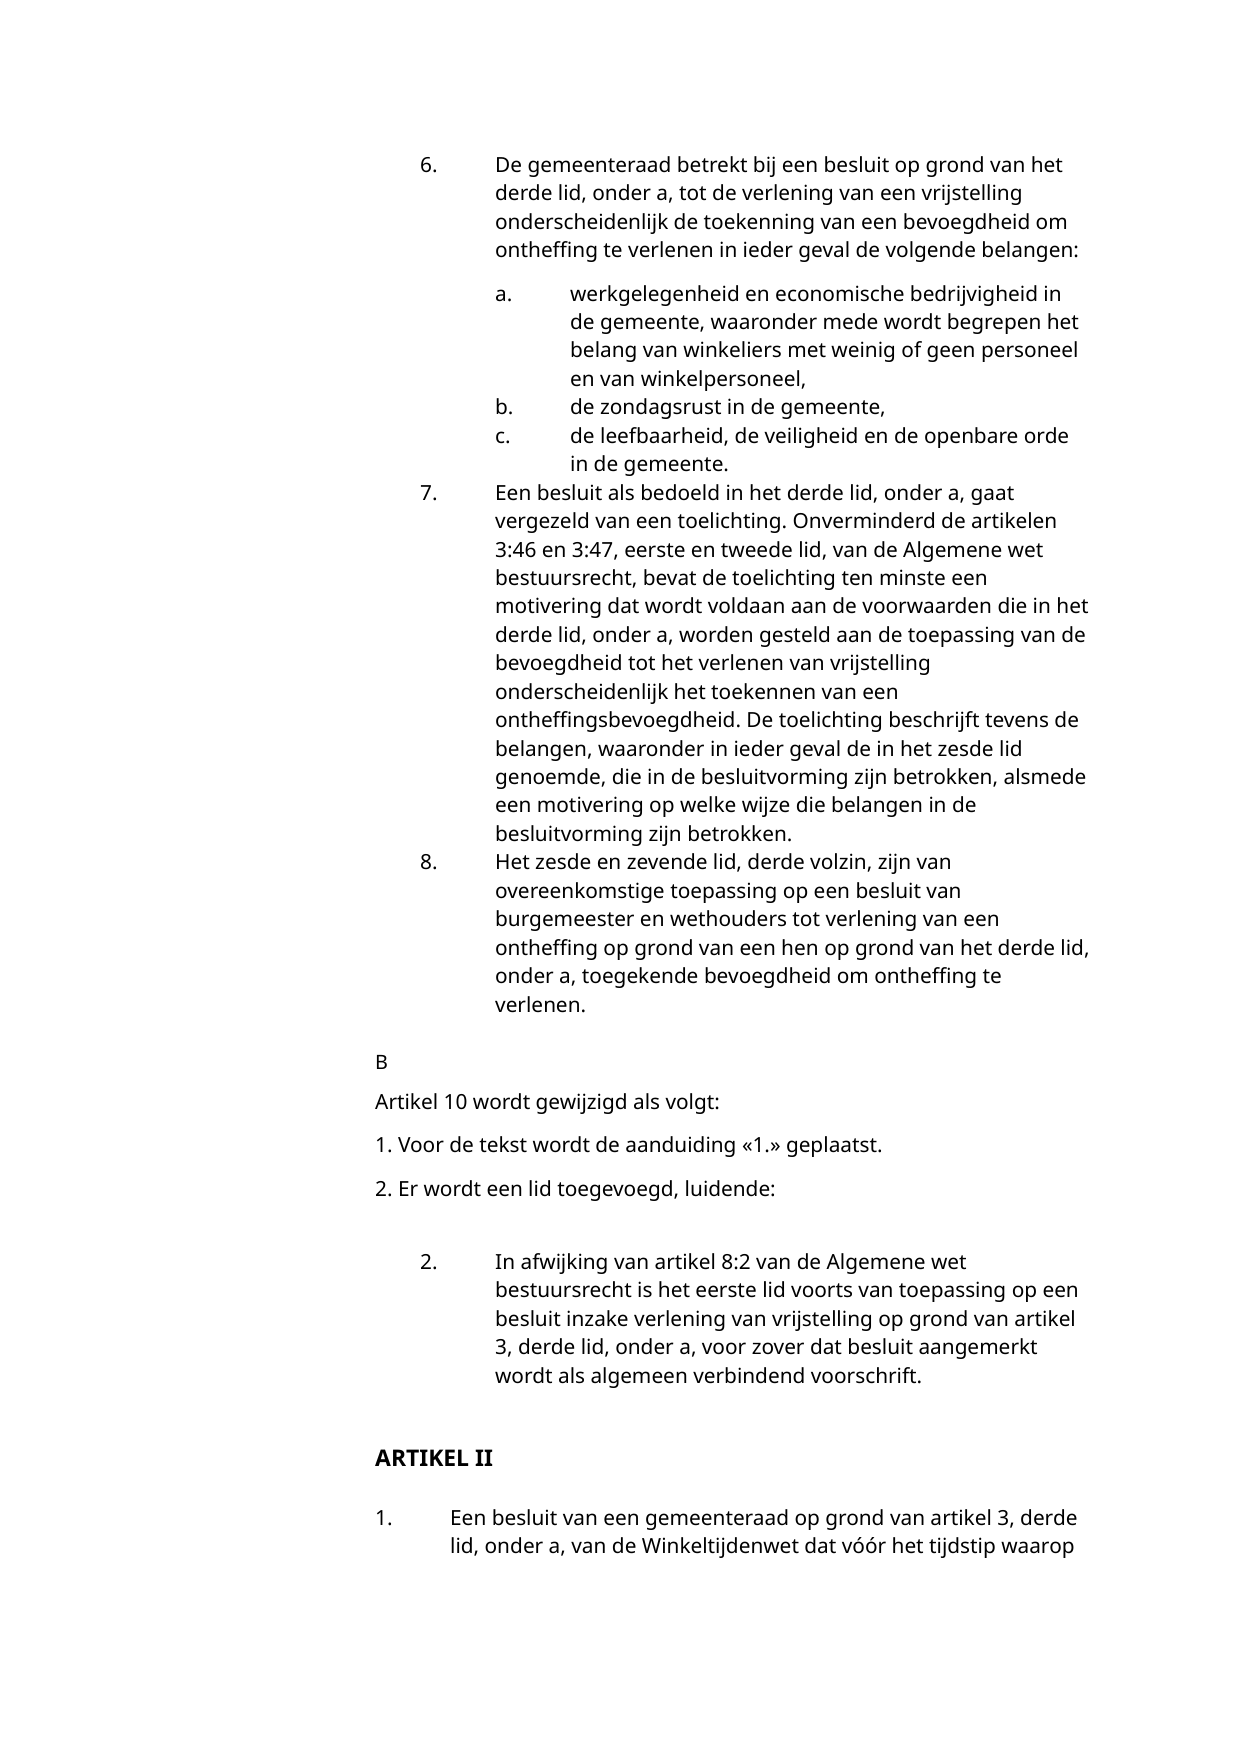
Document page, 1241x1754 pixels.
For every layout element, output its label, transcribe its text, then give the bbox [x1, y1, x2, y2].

list de zondagsrust in de gemeente, [495, 392, 1090, 421]
list Een besluit van een gemeenteraad op grond van artikel 3, derde lid, onder a, van de Winkeltijdenwet dat vóór het tijdstip waarop [375, 1503, 1090, 1560]
list de leefbaarheid, de veiligheid en de openbare orde in de gemeente. [495, 421, 1090, 478]
text 2. Er wordt een lid toegevoegd, luidende: [375, 1174, 1090, 1202]
text Artikel 10 wordt gewijzigd als volgt: [375, 1087, 1090, 1115]
list Een besluit als bedoeld in het derde lid, onder a, gaat vergezeld van een toelichting. Onverminderd de artikelen 3:46 en 3:47, eerste en tweede lid, van de Algemene wet bestuursrecht, bevat de toelichting ten minste een motivering dat wordt voldaan aan de voorwaarden die in het derde lid, onder a, worden gesteld aan de toepassing van de bevoegdheid tot het verlenen van vrijstelling onderscheidenlijk het toekennen van een ontheffingsbevoegdheid. De toelichting beschrijft tevens de belangen, waaronder in ieder geval de in het zesde lid genoemde, die in de besluitvorming zijn betrokken, alsmede een motivering op welke wijze die belangen in de besluitvorming zijn betrokken. [420, 478, 1090, 847]
subtitle ARTIKEL II [375, 1442, 1090, 1473]
list De gemeenteraad betrekt bij een besluit op grond van het derde lid, onder a, tot de verlening van een vrijstelling onderscheidenlijk de toekenning van een bevoegdheid om ontheffing te verlenen in ieder geval de volgende belangen: [420, 150, 1090, 264]
text B [375, 1048, 1090, 1075]
text 1. Voor de tekst wordt de aanduiding «1.» geplaatst. [375, 1130, 1090, 1159]
list In afwijking van artikel 8:2 van de Algemene wet bestuursrecht is het eerste lid voorts van toepassing op een besluit inzake verlening van vrijstelling op grond van artikel 3, derde lid, onder a, voor zover dat besluit aangemerkt wordt als algemeen verbindend voorschrift. [420, 1247, 1090, 1389]
list Het zesde en zevende lid, derde volzin, zijn van overeenkomstige toepassing op een besluit van burgemeester en wethouders tot verlening van een ontheffing op grond van een hen op grond van het derde lid, onder a, toegekende bevoegdheid om ontheffing te verlenen. [420, 847, 1090, 1018]
list werkgelegenheid en economische bedrijvigheid in de gemeente, waaronder mede wordt begrepen het belang van winkeliers met weinig of geen personeel en van winkelpersoneel, [495, 279, 1090, 392]
